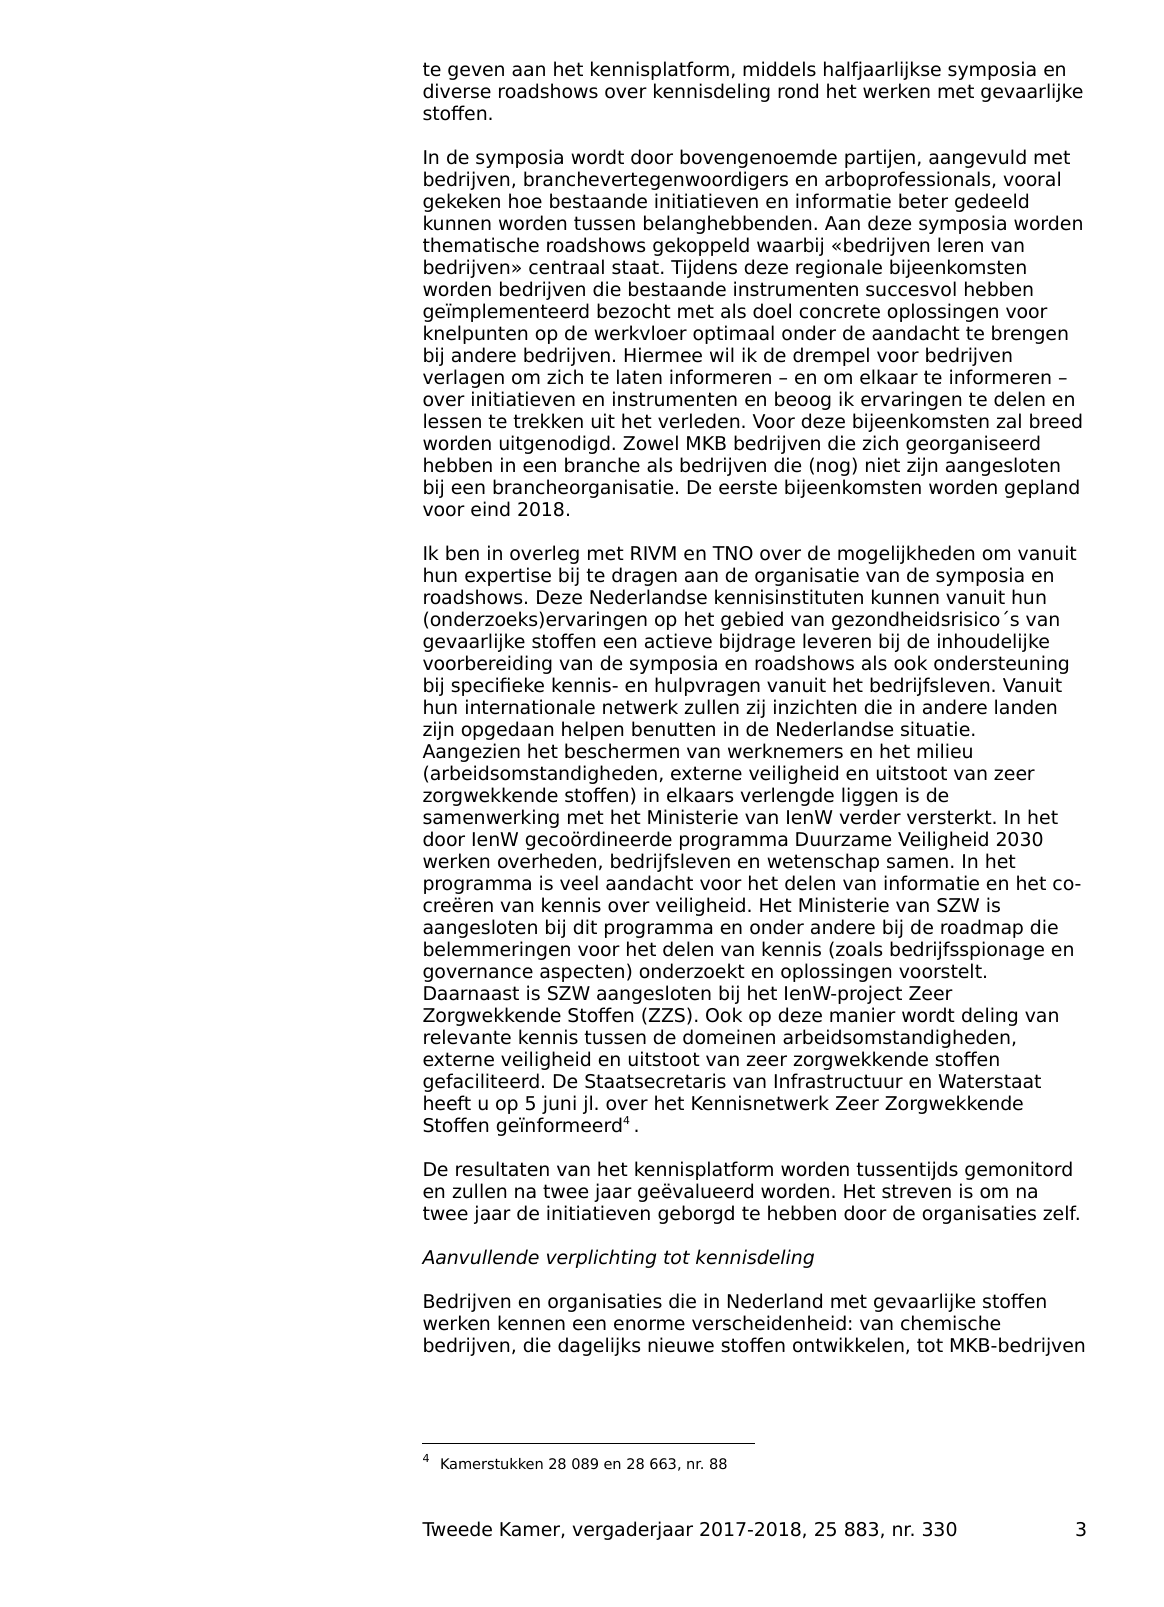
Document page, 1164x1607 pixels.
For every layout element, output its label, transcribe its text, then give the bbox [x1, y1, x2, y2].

text te geven aan het kennisplatform, middels halfjaarlijkse symposia en diverse roadshows over kennisdeling rond het werken met gevaarlijke stoffen. [422, 59, 1087, 125]
text Aangezien het beschermen van werknemers en het milieu (arbeidsomstandigheden, externe veiligheid en uitstoot van zeer zorgwekkende stoffen) in elkaars verlengde liggen is de samenwerking met het Ministerie van IenW verder versterkt. In het door IenW gecoördineerde programma Duurzame Veiligheid 2030 werken overheden, bedrijfsleven en wetenschap samen. In het programma is veel aandacht voor het delen van informatie en het co-creëren van kennis over veiligheid. Het Ministerie van SZW is aangesloten bij dit programma en onder andere bij de roadmap die belemmeringen voor het delen van kennis (zoals bedrijfsspionage en governance aspecten) onderzoekt en oplossingen voorstelt. Daarnaast is SZW aangesloten bij het IenW-project Zeer Zorgwekkende Stoffen (ZZS). Ook op deze manier wordt deling van relevante kennis tussen de domeinen arbeidsomstandigheden, externe veiligheid en uitstoot van zeer zorgwekkende stoffen gefaciliteerd. De Staatsecretaris van Infrastructuur en Waterstaat heeft u op 5 juni jl. over het Kennisnetwerk Zeer Zorgwekkende Stoffen geïnformeerd. [422, 741, 1087, 1136]
text In de symposia wordt door bovengenoemde partijen, aangevuld met bedrijven, branchevertegenwoordigers en arboprofessionals, vooral gekeken hoe bestaande initiatieven en informatie beter gedeeld kunnen worden tussen belanghebbenden. Aan deze symposia worden thematische roadshows gekoppeld waarbij «bedrijven leren van bedrijven» centraal staat. Tijdens deze regionale bijeenkomsten worden bedrijven die bestaande instrumenten succesvol hebben geïmplementeerd bezocht met als doel concrete oplossingen voor knelpunten op de werkvloer optimaal onder de aandacht te brengen bij andere bedrijven. Hiermee wil ik de drempel voor bedrijven verlagen om zich te laten informeren – en om elkaar te informeren – over initiatieven en instrumenten en beoog ik ervaringen te delen en lessen te trekken uit het verleden. Voor deze bijeenkomsten zal breed worden uitgenodigd. Zowel MKB bedrijven die zich georganiseerd hebben in een branche als bedrijven die (nog) niet zijn aangesloten bij een brancheorganisatie. De eerste bijeenkomsten worden gepland voor eind 2018. [422, 147, 1087, 521]
subtitle Aanvullende verplichting tot kennisdeling [422, 1247, 1087, 1269]
text De resultaten van het kennisplatform worden tussentijds gemonitord en zullen na twee jaar geëvalueerd worden. Het streven is om na twee jaar de initiatieven geborgd te hebben door de organisaties zelf. [422, 1159, 1087, 1224]
text Bedrijven en organisaties die in Nederland met gevaarlijke stoffen werken kennen een enorme verscheidenheid: van chemische bedrijven, die dagelijks nieuwe stoffen ontwikkelen, tot MKB-bedrijven [422, 1291, 1087, 1357]
text Kamerstukken 28 089 en 28 663, nr. 88 [422, 1452, 1087, 1474]
text Ik ben in overleg met RIVM en TNO over de mogelijkheden om vanuit hun expertise bij te dragen aan de organisatie van de symposia en roadshows. Deze Nederlandse kennisinstituten kunnen vanuit hun (onderzoeks)ervaringen op het gebied van gezondheidsrisico´s van gevaarlijke stoffen een actieve bijdrage leveren bij de inhoudelijke voorbereiding van de symposia en roadshows als ook ondersteuning bij specifieke kennis- en hulpvragen vanuit het bedrijfsleven. Vanuit hun internationale netwerk zullen zij inzichten die in andere landen zijn opgedaan helpen benutten in de Nederlandse situatie. [422, 543, 1087, 741]
